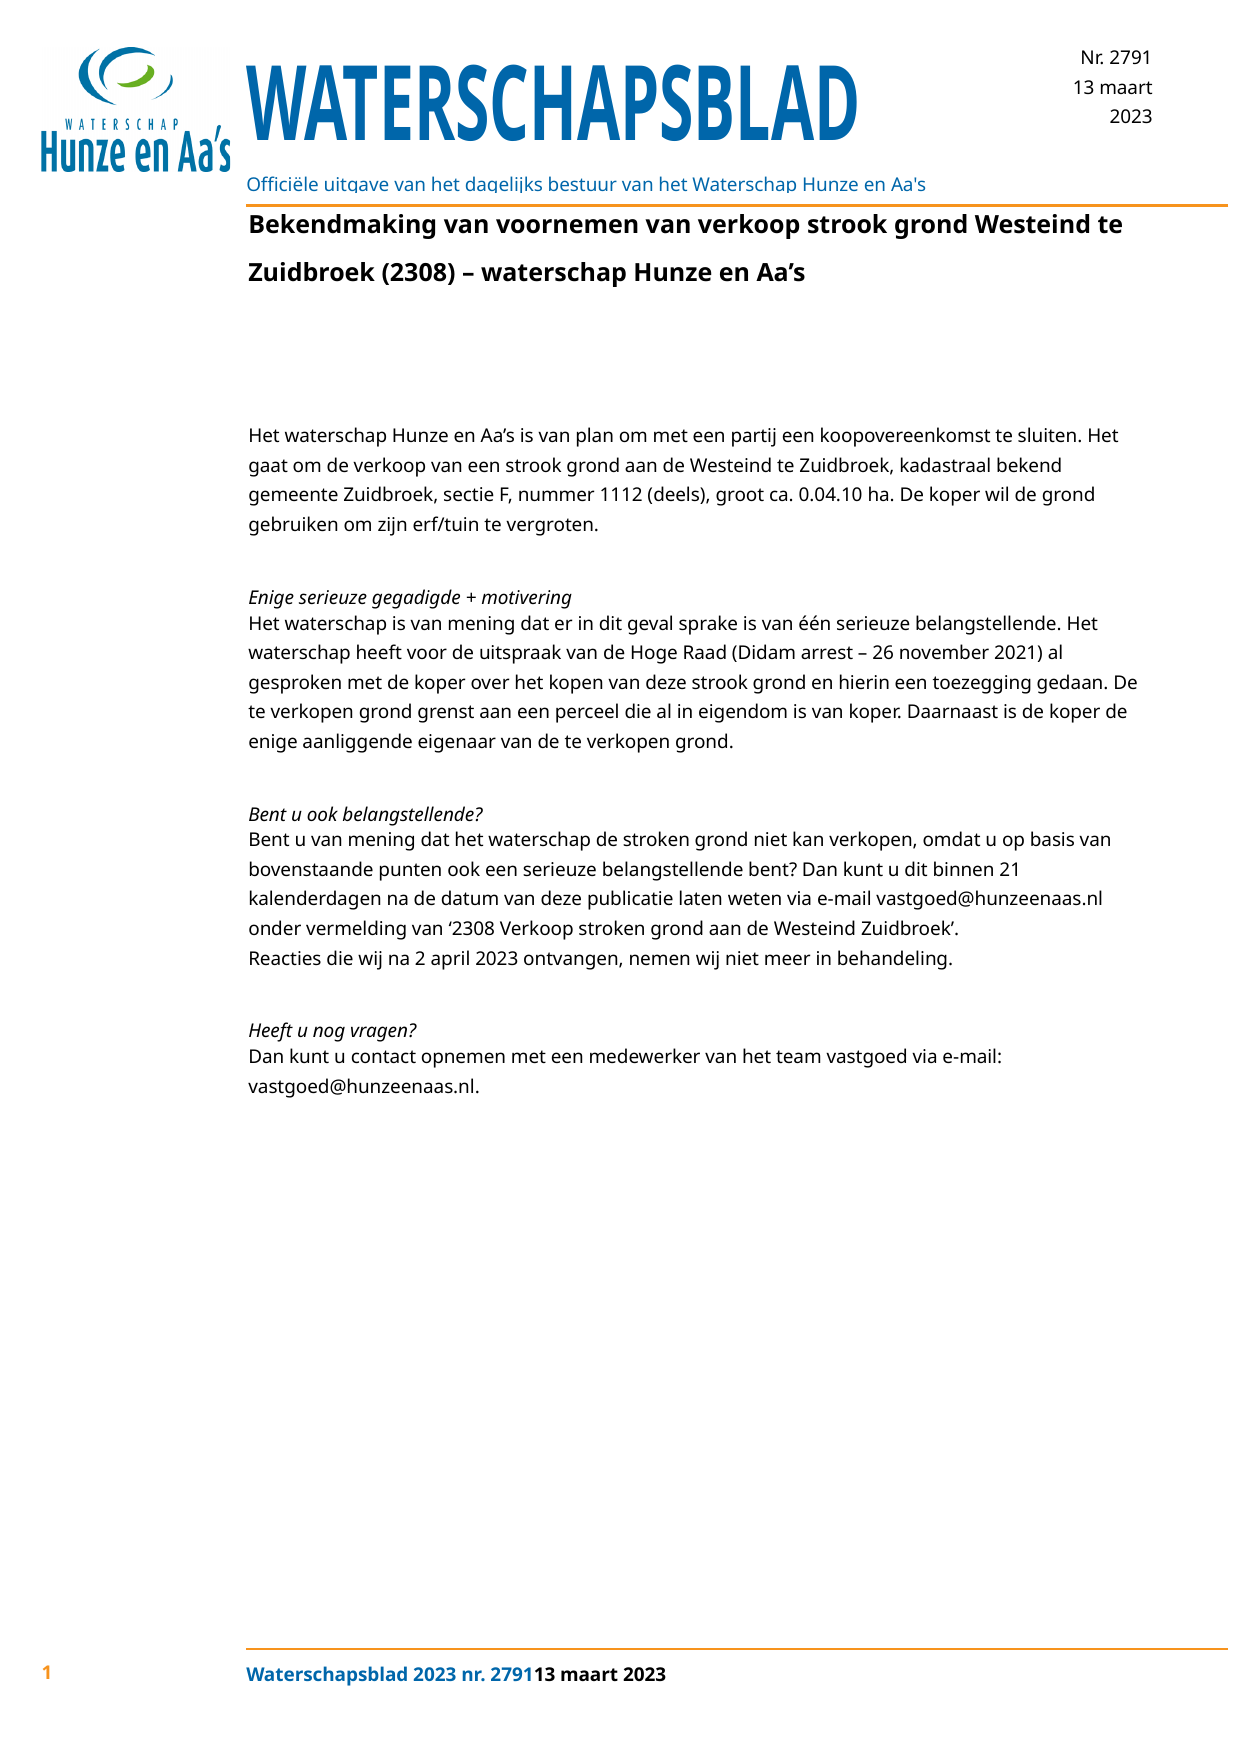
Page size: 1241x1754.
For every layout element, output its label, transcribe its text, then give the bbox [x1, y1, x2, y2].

text Het waterschap is van mening dat er in dit geval sprake is van één serieuze belangstellende. Het waterschap heeft voor de uitspraak van de Hoge Raad (Didam arrest – 26 november 2021) al gesproken met de koper over het kopen van deze strook grond en hierin een toezegging gedaan. De te verkopen grond grenst aan een perceel die al in eigendom is van koper. Daarnaast is de koper de enige aanliggende eigenaar van de te verkopen grond. [248, 610, 1152, 754]
text Bent u van mening dat het waterschap de stroken grond niet kan verkopen, omdat u op basis van bovenstaande punten ook een serieuze belangstellende bent? Dan kunt u dit binnen 21 kalenderdagen na de datum van deze publicatie laten weten via e-mail vastgoed@hunzeenaas.nl onder vermelding van ‘2308 Verkoop stroken grond aan de Westeind Zuidbroek’. [248, 826, 1152, 941]
text Reacties die wij na 2 april 2023 ontvangen, nemen wij niet meer in behandeling. [248, 945, 1152, 971]
picture [226, 145, 231, 156]
picture [47, 154, 51, 172]
text Enige serieuze gegadigde + motivering [248, 584, 1152, 610]
text Het waterschap Hunze en Aa’s is van plan om met een partij een koopovereenkomst te sluiten. Het gaat om de verkoop van een strook grond aan de Westeind te Zuidbroek, kadastraal bekend gemeente Zuidbroek, sectie F, nummer 1112 (deels), groot ca. 0.04.10 ha. De koper wil de grond gebruiken om zijn erf/tuin te vergroten. [248, 422, 1152, 537]
picture [41, 47, 231, 172]
picture [183, 163, 191, 172]
text Bent u ook belangstellende? [248, 801, 1152, 826]
text Heeft u nog vragen? [248, 1017, 1152, 1043]
text Dan kunt u contact opnemen met een medewerker van het team vastgoed via e-mail: vastgoed@hunzeenaas.nl. [248, 1043, 1152, 1098]
text Bekendmaking van voornemen van verkoop strook grond Westeind te Zuidbroek (2308) – waterschap Hunze en Aa’s [248, 207, 1152, 288]
